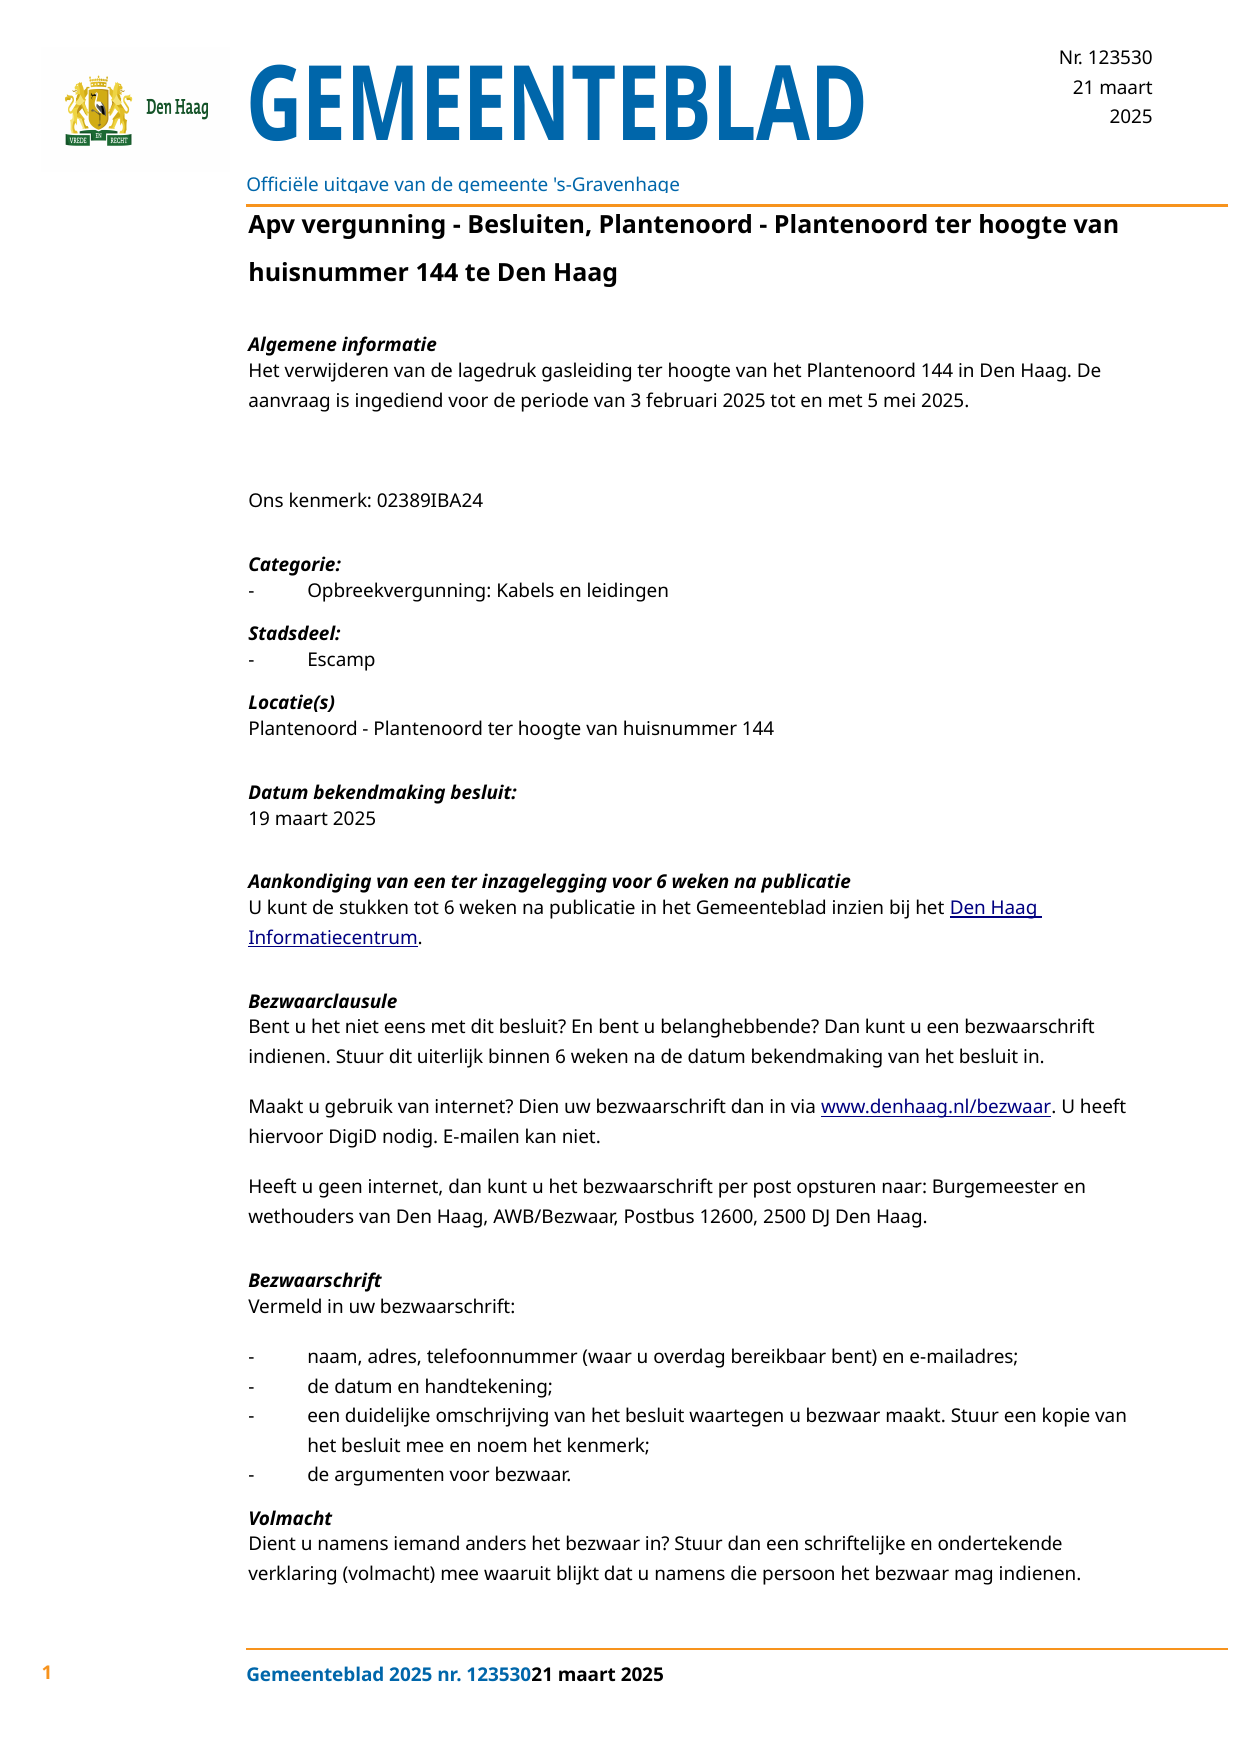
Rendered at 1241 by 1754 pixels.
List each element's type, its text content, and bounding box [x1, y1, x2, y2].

text Locatie(s) [248, 689, 1152, 715]
text Bezwaarschrift [248, 1267, 1152, 1293]
list de argumenten voor bezwaar. [248, 1462, 1152, 1487]
text Apv vergunning - Besluiten, Plantenoord - Plantenoord ter hoogte van huisnummer 144 te Den Haag [248, 207, 1152, 288]
text 19 maart 2025 [248, 805, 1152, 830]
text Bezwaarclausule [248, 988, 1152, 1014]
list naam, adres, telefoonnummer (waar u overdag bereikbaar bent) en e-mailadres; [248, 1343, 1152, 1369]
text Vermeld in uw bezwaarschrift: [248, 1293, 1152, 1319]
text U kunt de stukken tot 6 weken na publicatie in het Gemeenteblad inzien bij het Den Haag Informatiecentrum. [248, 894, 1152, 950]
text Ons kenmerk: 02389IBA24 [248, 488, 1152, 513]
text Volmacht [248, 1505, 1152, 1531]
text Stadsdeel: [248, 620, 1152, 646]
text Algemene informatie [248, 331, 1152, 357]
text Categorie: [248, 552, 1152, 577]
text Plantenoord - Plantenoord ter hoogte van huisnummer 144 [248, 715, 1152, 741]
list de datum en handtekening; [248, 1373, 1152, 1399]
text Dient u namens iemand anders het bezwaar in? Stuur dan een schriftelijke en ondertekende verklaring (volmacht) mee waaruit blijkt dat u namens die persoon het bezwaar mag indienen. [248, 1531, 1152, 1586]
list Escamp [248, 646, 1152, 672]
text Heeft u geen internet, dan kunt u het bezwaarschrift per post opsturen naar: Burgemeester en wethouders van Den Haag, AWB/Bezwaar, Postbus 12600, 2500 DJ Den Haag. [248, 1174, 1152, 1229]
text Bent u het niet eens met dit besluit? En bent u belanghebbende? Dan kunt u een bezwaarschrift indienen. Stuur dit uiterlijk binnen 6 weken na de datum bekendmaking van het besluit in. [248, 1014, 1152, 1069]
text Maakt u gebruik van internet? Dien uw bezwaarschrift dan in via www.denhaag.nl/bezwaar. U heeft hiervoor DigiD nodig. E-mailen kan niet. [248, 1094, 1152, 1149]
text Aankondiging van een ter inzagelegging voor 6 weken na publicatie [248, 869, 1152, 894]
picture [41, 47, 231, 172]
list Opbreekvergunning: Kabels en leidingen [248, 577, 1152, 603]
text Het verwijderen van de lagedruk gasleiding ter hoogte van het Plantenoord 144 in Den Haag. De aanvraag is ingediend voor de periode van 3 februari 2025 tot en met 5 mei 2025. [248, 357, 1152, 412]
list een duidelijke omschrijving van het besluit waartegen u bezwaar maakt. Stuur een kopie van het besluit mee en noem het kenmerk; [248, 1402, 1152, 1458]
text Datum bekendmaking besluit: [248, 779, 1152, 805]
